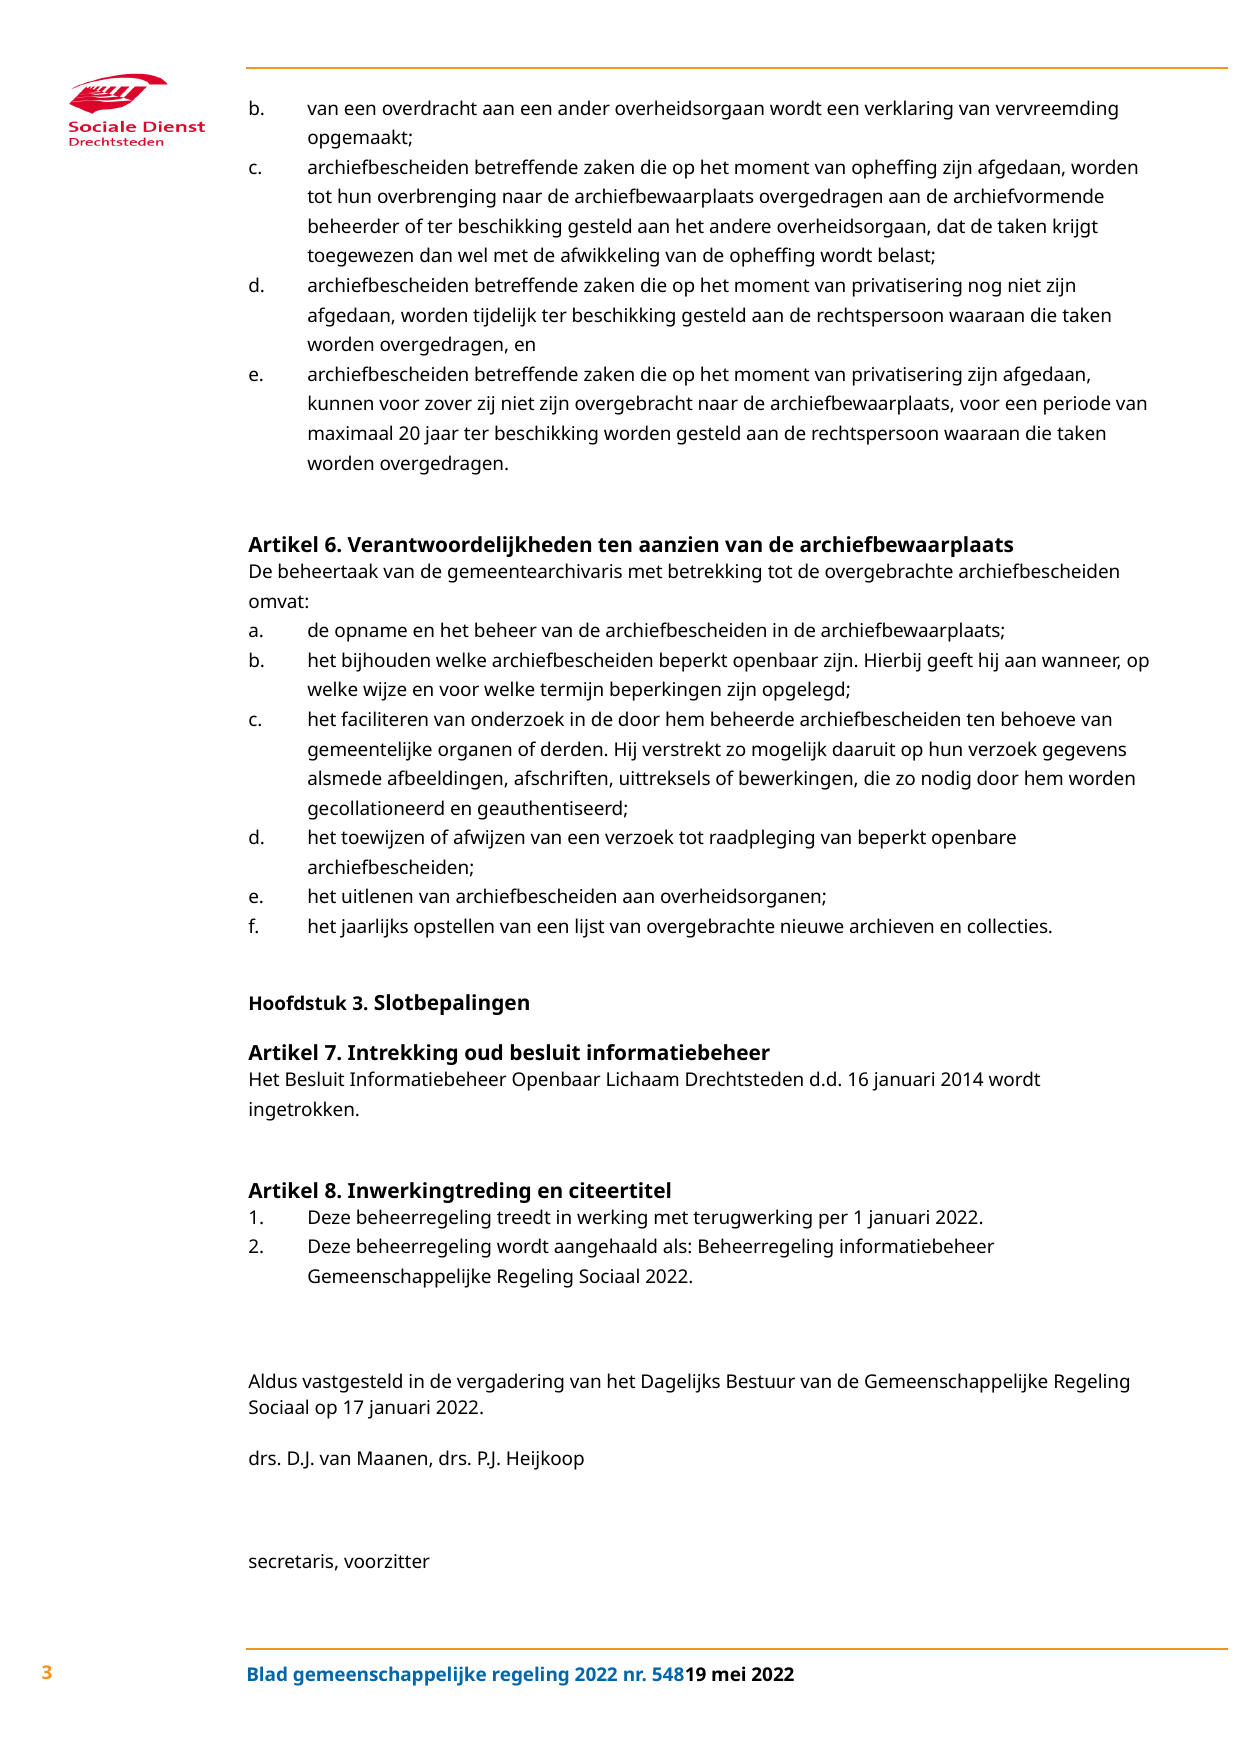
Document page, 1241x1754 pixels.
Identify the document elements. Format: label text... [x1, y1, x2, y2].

text Aldus vastgesteld in de vergadering van het Dagelijks Bestuur van de Gemeenschappelijke Regeling Sociaal op 17 januari 2022. [248, 1368, 1152, 1419]
picture [41, 47, 231, 172]
list archiefbescheiden betreffende zaken die op het moment van opheffing zijn afgedaan, worden tot hun overbrenging naar de archiefbewaarplaats overgedragen aan de archiefvormende beheerder of ter beschikking gesteld aan het andere overheidsorgaan, dat de taken krijgt toegewezen dan wel met de afwikkeling van de opheffing wordt belast; [248, 154, 1152, 268]
list het uitlenen van archiefbescheiden aan overheidsorganen; [248, 884, 1152, 909]
text secretaris, voorzitter [248, 1548, 1152, 1574]
list van een overdracht aan een ander overheidsorgaan wordt een verklaring van vervreemding opgemaakt; [248, 95, 1152, 150]
text Artikel 7. Intrekking oud besluit informatiebeheer [248, 1038, 1152, 1066]
list het toewijzen of afwijzen van een verzoek tot raadpleging van beperkt openbare archiefbescheiden; [248, 824, 1152, 880]
text De beheertaak van de gemeentearchivaris met betrekking tot de overgebrachte archiefbescheiden omvat: [248, 558, 1152, 613]
list de opname en het beheer van de archiefbescheiden in de archiefbewaarplaats; [248, 617, 1152, 643]
list het jaarlijks opstellen van een lijst van overgebrachte nieuwe archieven en collecties. [248, 913, 1152, 939]
list het bijhouden welke archiefbescheiden beperkt openbaar zijn. Hierbij geeft hij aan wanneer, op welke wijze en voor welke termijn beperkingen zijn opgelegd; [248, 647, 1152, 702]
list het faciliteren van onderzoek in de door hem beheerde archiefbescheiden ten behoeve van gemeentelijke organen of derden. Hij verstrekt zo mogelijk daaruit op hun verzoek gegevens alsmede afbeeldingen, afschriften, uittreksels of bewerkingen, die zo nodig door hem worden gecollationeerd en geauthentiseerd; [248, 706, 1152, 821]
list Deze beheerregeling wordt aangehaald als: Beheerregeling informatiebeheer Gemeenschappelijke Regeling Sociaal 2022. [248, 1234, 1152, 1289]
text drs. D.J. van Maanen, drs. P.J. Heijkoop [248, 1445, 1152, 1471]
list archiefbescheiden betreffende zaken die op het moment van privatisering zijn afgedaan, kunnen voor zover zij niet zijn overgebracht naar de archiefbewaarplaats, voor een periode van maximaal 20 jaar ter beschikking worden gesteld aan de rechtspersoon waaraan die taken worden overgedragen. [248, 361, 1152, 476]
text Hoofdstuk 3. Slotbepalingen [248, 988, 1152, 1017]
list archiefbescheiden betreffende zaken die op het moment van privatisering nog niet zijn afgedaan, worden tijdelijk ter beschikking gesteld aan de rechtspersoon waaraan die taken worden overgedragen, en [248, 272, 1152, 357]
text Artikel 8. Inwerkingtreding en citeertitel [248, 1176, 1152, 1204]
text Artikel 6. Verantwoordelijkheden ten aanzien van de archiefbewaarplaats [248, 530, 1152, 558]
text Het Besluit Informatiebeheer Openbaar Lichaam Drechtsteden d.d. 16 januari 2014 wordt ingetrokken. [248, 1066, 1152, 1121]
list Deze beheerregeling treedt in werking met terugwerking per 1 januari 2022. [248, 1204, 1152, 1230]
